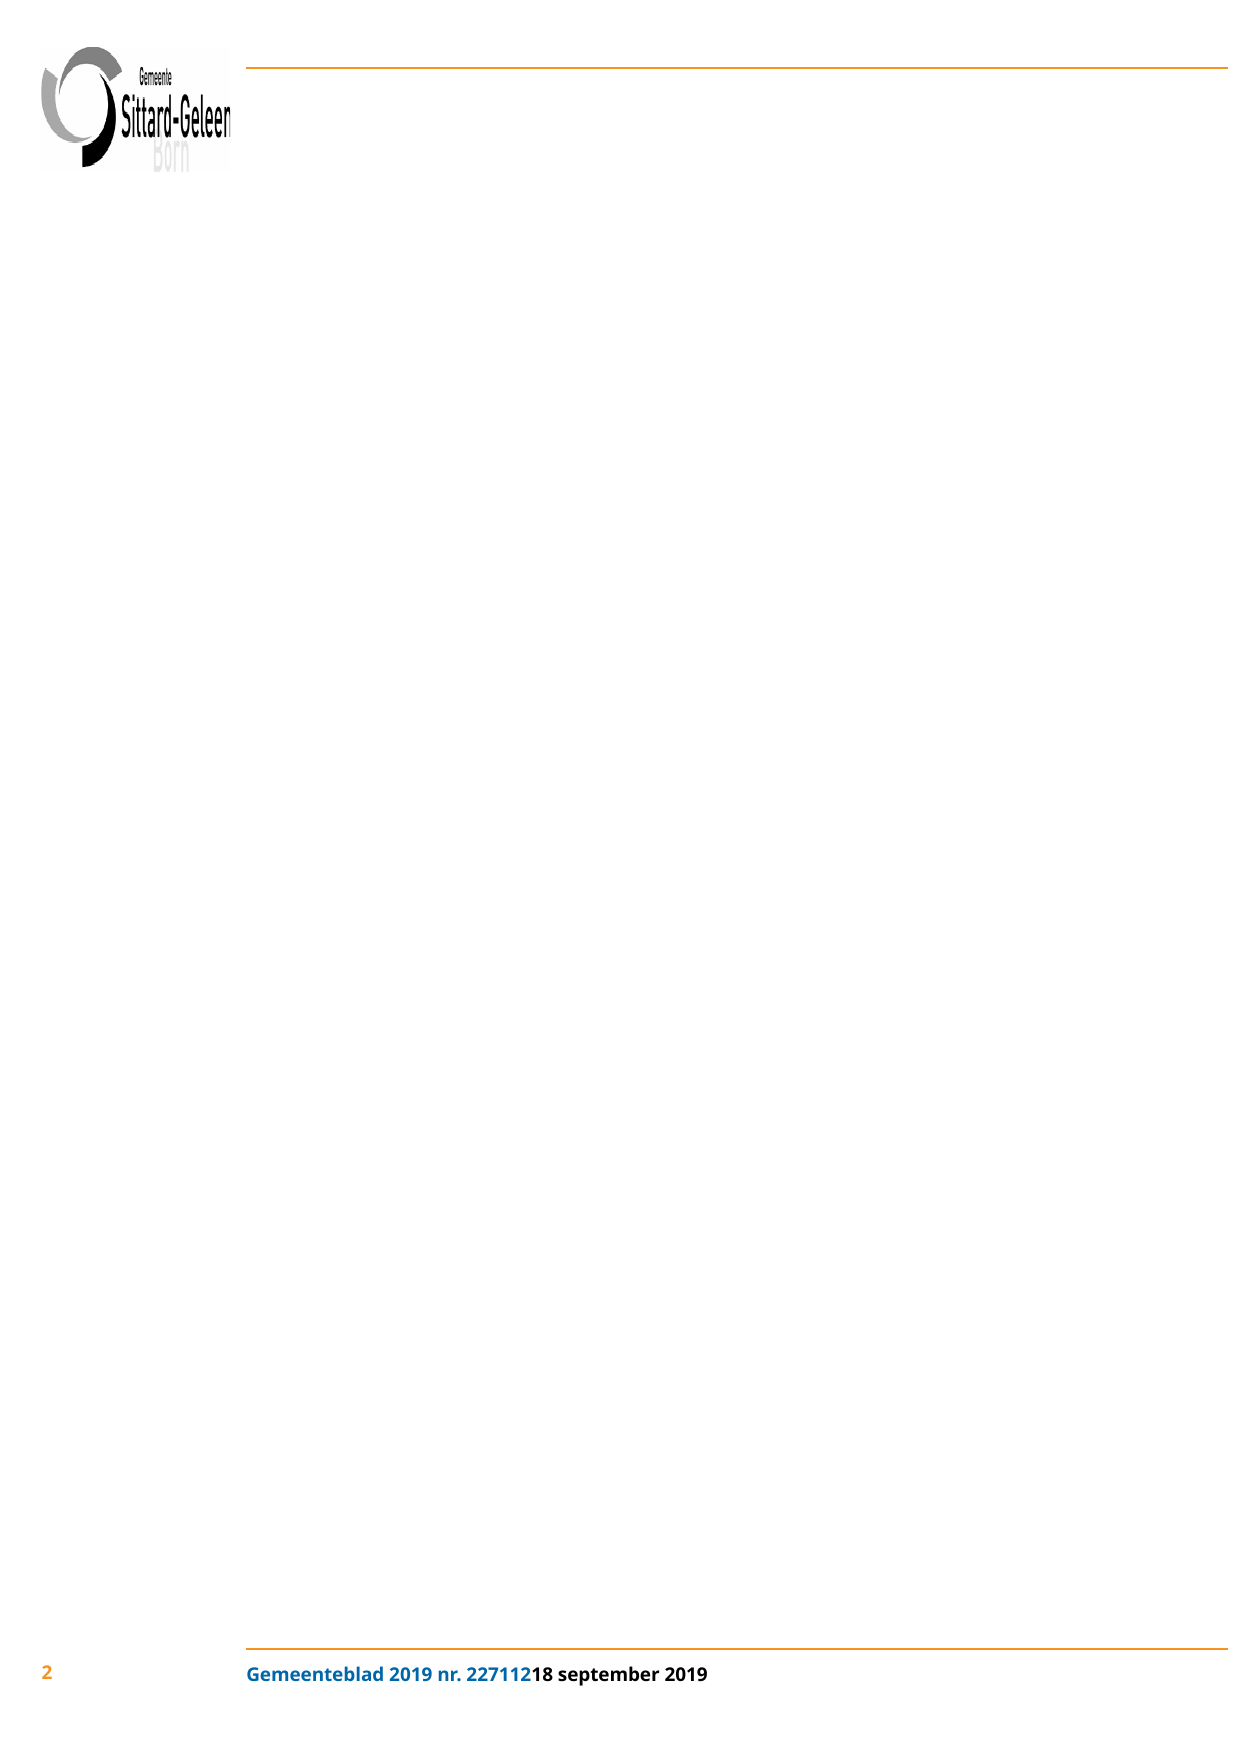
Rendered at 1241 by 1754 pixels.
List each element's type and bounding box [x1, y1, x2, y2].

picture [41, 47, 231, 172]
